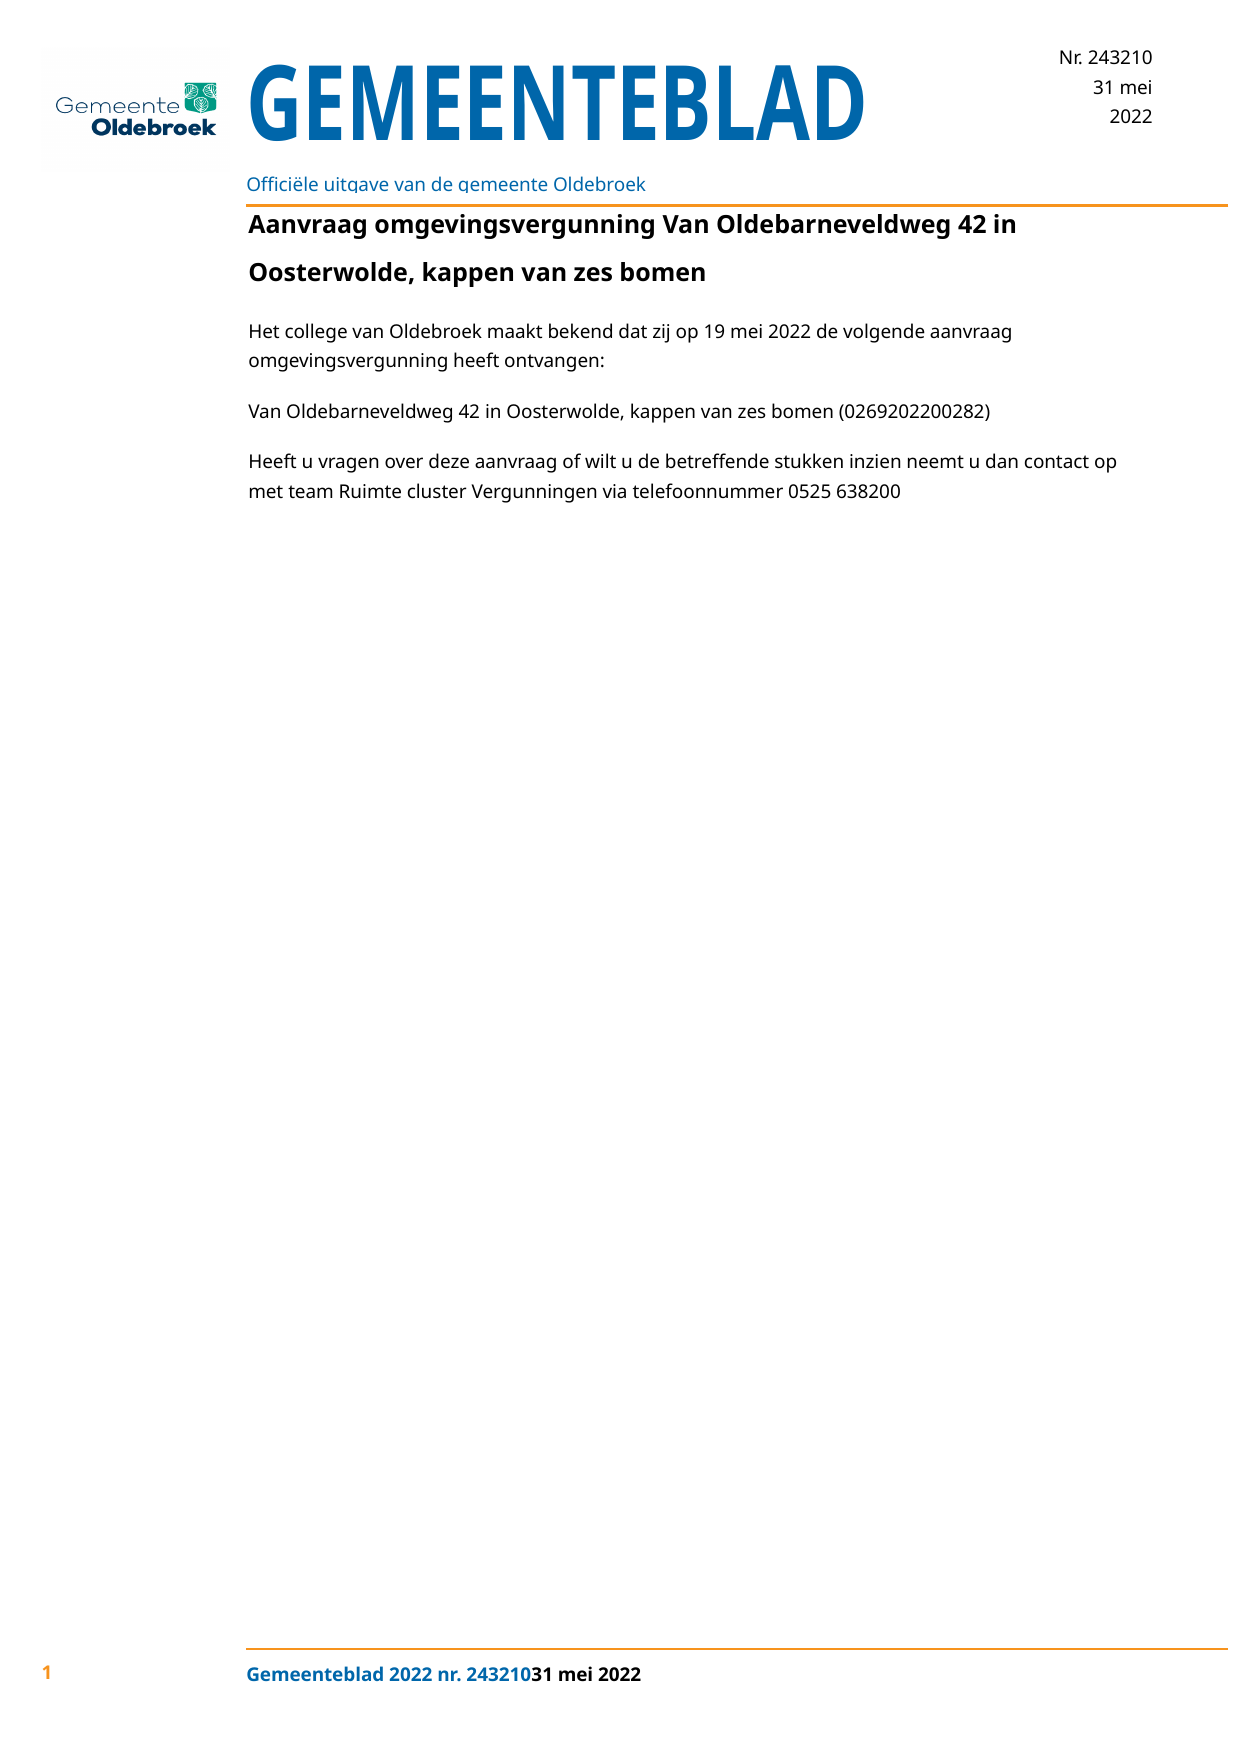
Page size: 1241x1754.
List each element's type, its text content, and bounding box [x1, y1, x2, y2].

text Aanvraag omgevingsvergunning Van Oldebarneveldweg 42 in Oosterwolde, kappen van zes bomen [248, 207, 1152, 288]
text Heeft u vragen over deze aanvraag of wilt u de betreffende stukken inzien neemt u dan contact op met team Ruimte cluster Vergunningen via telefoonnummer 0525 638200 [248, 448, 1152, 504]
text Het college van Oldebroek maakt bekend dat zij op 19 mei 2022 de volgende aanvraag omgevingsvergunning heeft ontvangen: [248, 318, 1152, 373]
text Van Oldebarneveldweg 42 in Oosterwolde, kappen van zes bomen (0269202200282) [248, 398, 1152, 424]
picture [41, 47, 231, 172]
